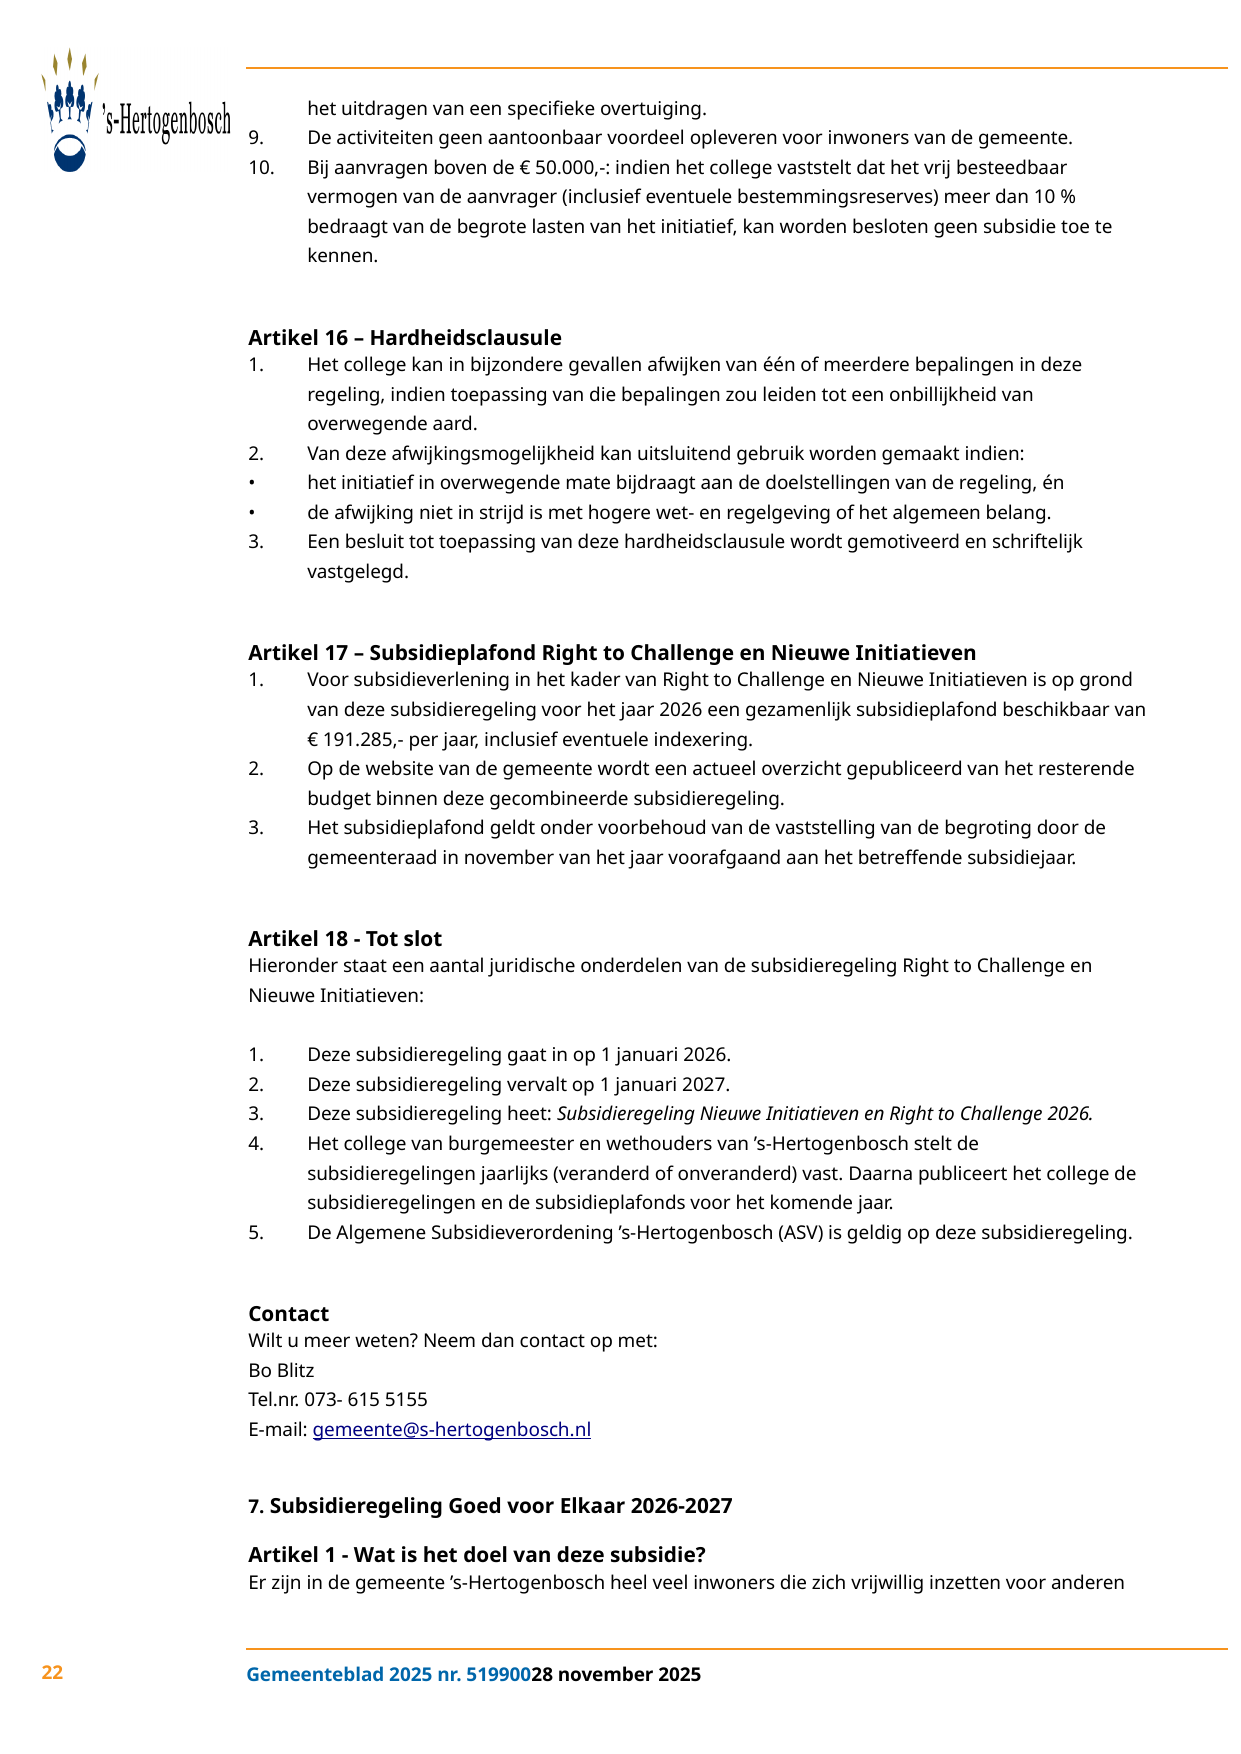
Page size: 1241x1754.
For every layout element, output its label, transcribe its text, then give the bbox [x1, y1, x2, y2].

list Het college kan in bijzondere gevallen afwijken van één of meerdere bepalingen in deze regeling, indien toepassing van die bepalingen zou leiden tot een onbillijkheid van overwegende aard. [248, 351, 1152, 436]
list De activiteiten geen aantoonbaar voordeel opleveren voor inwoners van de gemeente. [248, 124, 1152, 150]
list Van deze afwijkingsmogelijkheid kan uitsluitend gebruik worden gemaakt indien: [248, 440, 1152, 466]
list het uitdragen van een specifieke overtuiging. [248, 95, 1152, 121]
text Er zijn in de gemeente ’s-Hertogenbosch heel veel inwoners die zich vrijwillig inzetten voor anderen [248, 1569, 1152, 1595]
list Bij aanvragen boven de € 50.000,-: indien het college vaststelt dat het vrij besteedbaar vermogen van de aanvrager (inclusief eventuele bestemmingsreserves) meer dan 10 % bedraagt van de begrote lasten van het initiatief, kan worden besloten geen subsidie toe te kennen. [248, 154, 1152, 268]
list Deze subsidieregeling gaat in op 1 januari 2026. [248, 1041, 1152, 1067]
text Bo Blitz [248, 1357, 1152, 1383]
list het initiatief in overwegende mate bijdraagt aan de doelstellingen van de regeling, én [248, 469, 1152, 495]
text Artikel 1 - Wat is het doel van deze subsidie? [248, 1541, 1152, 1569]
picture [41, 47, 231, 172]
list de afwijking niet in strijd is met hogere wet- en regelgeving of het algemeen belang. [248, 499, 1152, 525]
text Tel.nr. 073- 615 5155 [248, 1386, 1152, 1412]
list Deze subsidieregeling heet: Subsidieregeling Nieuwe Initiatieven en Right to Challenge 2026. [248, 1101, 1152, 1126]
text Artikel 16 – Hardheidsclausule [248, 323, 1152, 351]
list Deze subsidieregeling vervalt op 1 januari 2027. [248, 1071, 1152, 1097]
list Op de website van de gemeente wordt een actueel overzicht gepubliceerd van het resterende budget binnen deze gecombineerde subsidieregeling. [248, 755, 1152, 811]
text Artikel 17 – Subsidieplafond Right to Challenge en Nieuwe Initiatieven [248, 638, 1152, 667]
list Voor subsidieverlening in het kader van Right to Challenge en Nieuwe Initiatieven is op grond van deze subsidieregeling voor het jaar 2026 een gezamenlijk subsidieplafond beschikbaar van € 191.285,- per jaar, inclusief eventuele indexering. [248, 667, 1152, 752]
text Artikel 18 - Tot slot [248, 924, 1152, 953]
text Wilt u meer weten? Neem dan contact op met: [248, 1327, 1152, 1353]
list Een besluit tot toepassing van deze hardheidsclausule wordt gemotiveerd en schriftelijk vastgelegd. [248, 529, 1152, 584]
list Het college van burgemeester en wethouders van ’s-Hertogenbosch stelt de subsidieregelingen jaarlijks (veranderd of onveranderd) vast. Daarna publiceert het college de subsidieregelingen en de subsidieplafonds voor het komende jaar. [248, 1130, 1152, 1215]
text E-mail: gemeente@s-hertogenbosch.nl [248, 1416, 1152, 1442]
list Het subsidieplafond geldt onder voorbehoud van de vaststelling van de begroting door de gemeenteraad in november van het jaar voorafgaand aan het betreffende subsidiejaar. [248, 814, 1152, 870]
list De Algemene Subsidieverordening ’s-Hertogenbosch (ASV) is geldig op deze subsidieregeling. [248, 1219, 1152, 1244]
text Hieronder staat een aantal juridische onderdelen van de subsidieregeling Right to Challenge en Nieuwe Initiatieven: [248, 953, 1152, 1008]
text Contact [248, 1299, 1152, 1327]
text 7. Subsidieregeling Goed voor Elkaar 2026-2027 [248, 1491, 1152, 1520]
